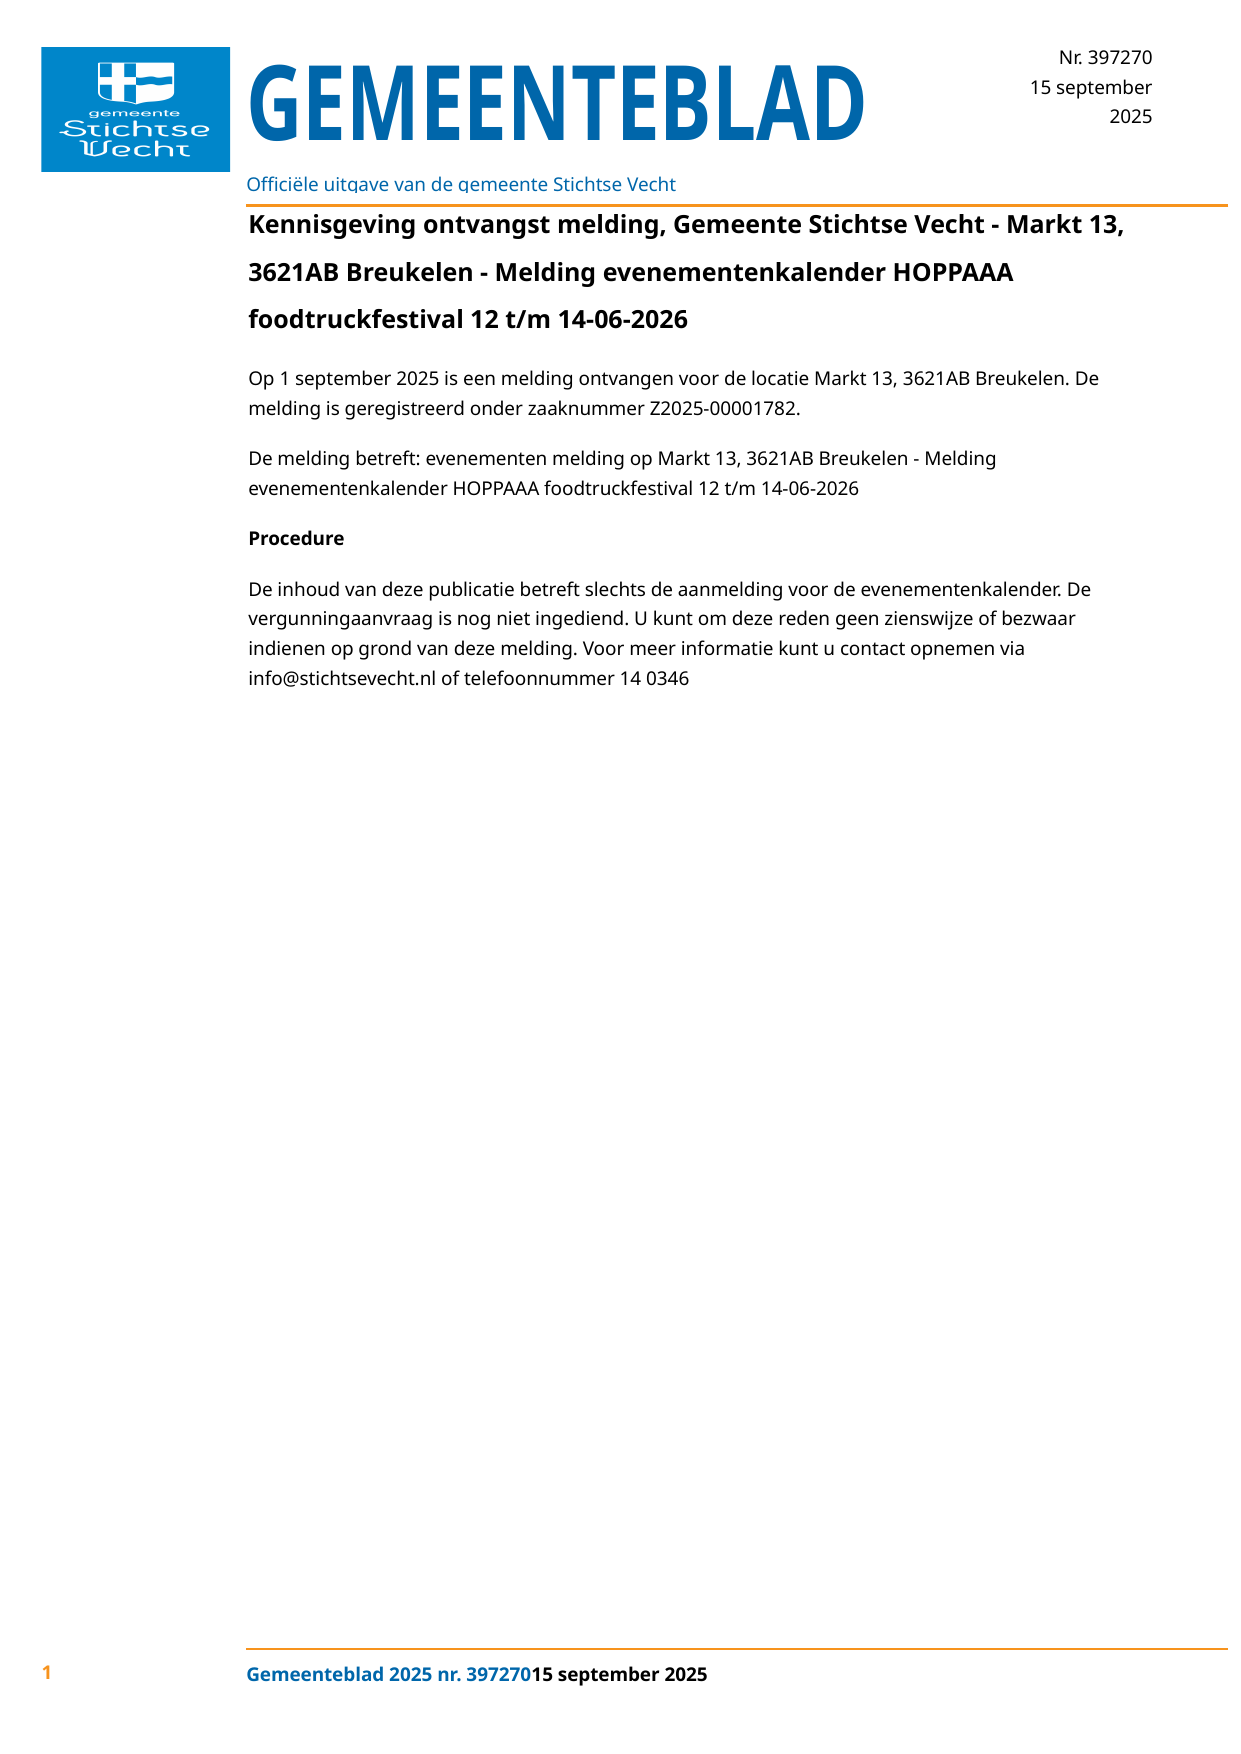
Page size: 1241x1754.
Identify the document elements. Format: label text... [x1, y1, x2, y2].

text Procedure [248, 526, 1152, 551]
picture [137, 63, 174, 103]
text Op 1 september 2025 is een melding ontvangen voor de locatie Markt 13, 3621AB Breukelen. De melding is geregistreerd onder zaaknummer Z2025-00001782. [248, 366, 1152, 421]
text Kennisgeving ontvangst melding, Gemeente Stichtse Vecht - Markt 13, 3621AB Breukelen - Melding evenementenkalender HOPPAAA foodtruckfestival 12 t/m 14-06-2026 [248, 207, 1152, 336]
picture [99, 63, 135, 101]
text De melding betreft: evenementen melding op Markt 13, 3621AB Breukelen - Melding evenementenkalender HOPPAAA foodtruckfestival 12 t/m 14-06-2026 [248, 446, 1152, 501]
text De inhoud van deze publicatie betreft slechts de aanmelding voor de evenementenkalender. De vergunningaanvraag is nog niet ingediend. U kunt om deze reden geen zienswijze of bezwaar indienen op grond van deze melding. Voor meer informatie kunt u contact opnemen via info@stichtsevecht.nl of telefoonnummer 14 0346 [248, 576, 1152, 690]
